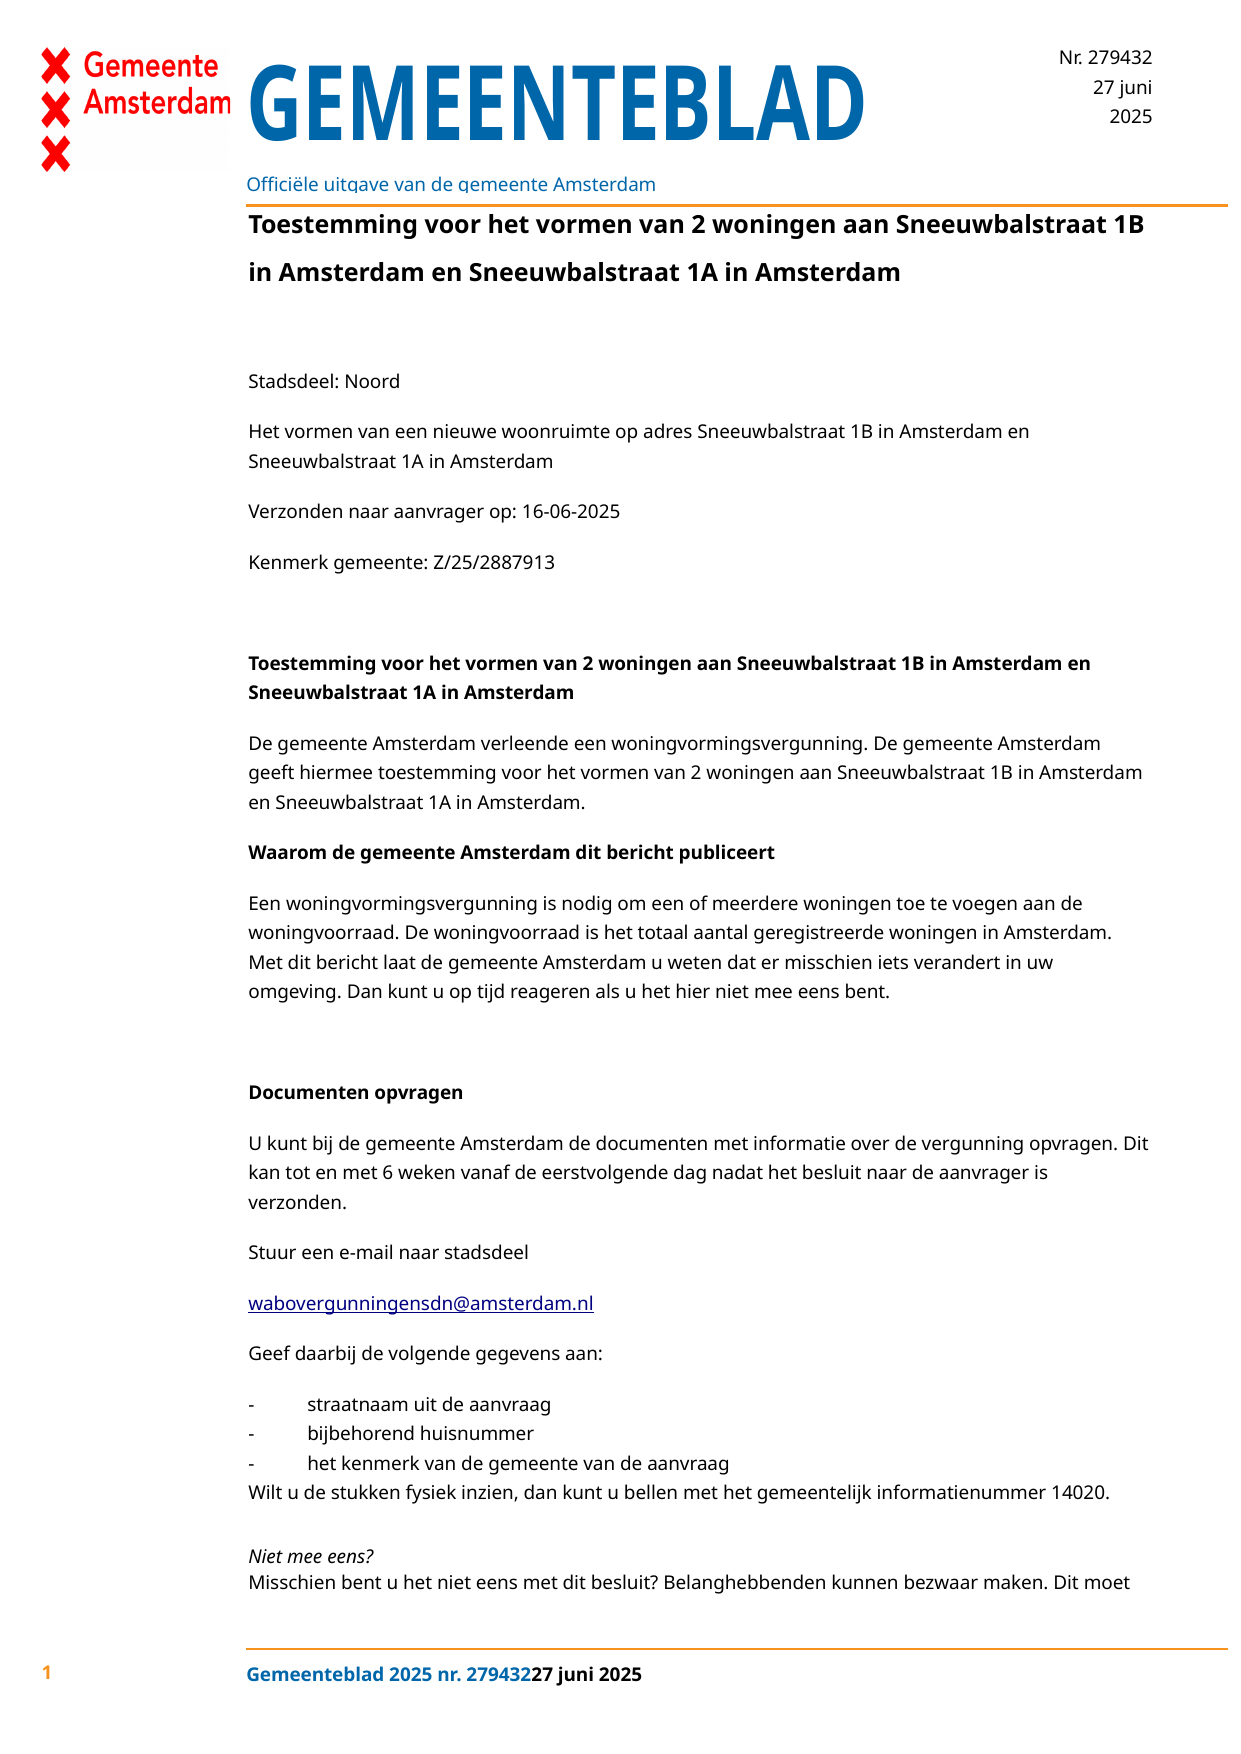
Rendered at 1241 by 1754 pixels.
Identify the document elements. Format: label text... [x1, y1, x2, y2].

picture [41, 47, 231, 172]
text Toestemming voor het vormen van 2 woningen aan Sneeuwbalstraat 1B in Amsterdam en Sneeuwbalstraat 1A in Amsterdam [248, 207, 1152, 288]
text wabovergunningensdn@amsterdam.nl [248, 1290, 1152, 1316]
text Kenmerk gemeente: Z/25/2887913 [248, 549, 1152, 575]
text De gemeente Amsterdam verleende een woningvormingsvergunning. De gemeente Amsterdam geeft hiermee toestemming voor het vormen van 2 woningen aan Sneeuwbalstraat 1B in Amsterdam en Sneeuwbalstraat 1A in Amsterdam. [248, 730, 1152, 815]
list straatnaam uit de aanvraag [248, 1391, 1152, 1417]
text Wilt u de stukken fysiek inzien, dan kunt u bellen met het gemeentelijk informatienummer 14020. [248, 1479, 1152, 1505]
text Toestemming voor het vormen van 2 woningen aan Sneeuwbalstraat 1B in Amsterdam en Sneeuwbalstraat 1A in Amsterdam [248, 650, 1152, 705]
text Misschien bent u het niet eens met dit besluit? Belanghebbenden kunnen bezwaar maken. Dit moet [248, 1569, 1152, 1595]
list bijbehorend huisnummer [248, 1420, 1152, 1446]
text U kunt bij de gemeente Amsterdam de documenten met informatie over de vergunning opvragen. Dit kan tot en met 6 weken vanaf de eerstvolgende dag nadat het besluit naar de aanvrager is verzonden. [248, 1130, 1152, 1215]
text Niet mee eens? [248, 1543, 1152, 1569]
text Documenten opvragen [248, 1079, 1152, 1105]
list het kenmerk van de gemeente van de aanvraag [248, 1450, 1152, 1476]
text Verzonden naar aanvrager op: 16-06-2025 [248, 499, 1152, 524]
text Waarom de gemeente Amsterdam dit bericht publiceert [248, 839, 1152, 865]
text Een woningvormingsvergunning is nodig om een of meerdere woningen toe te voegen aan de woningvoorraad. De woningvoorraad is het totaal aantal geregistreerde woningen in Amsterdam. Met dit bericht laat de gemeente Amsterdam u weten dat er misschien iets verandert in uw omgeving. Dan kunt u op tijd reageren als u het hier niet mee eens bent. [248, 890, 1152, 1004]
text Stadsdeel: Noord [248, 368, 1152, 394]
text Het vormen van een nieuwe woonruimte op adres Sneeuwbalstraat 1B in Amsterdam en Sneeuwbalstraat 1A in Amsterdam [248, 419, 1152, 474]
text Geef daarbij de volgende gegevens aan: [248, 1340, 1152, 1366]
text Stuur een e-mail naar stadsdeel [248, 1239, 1152, 1265]
